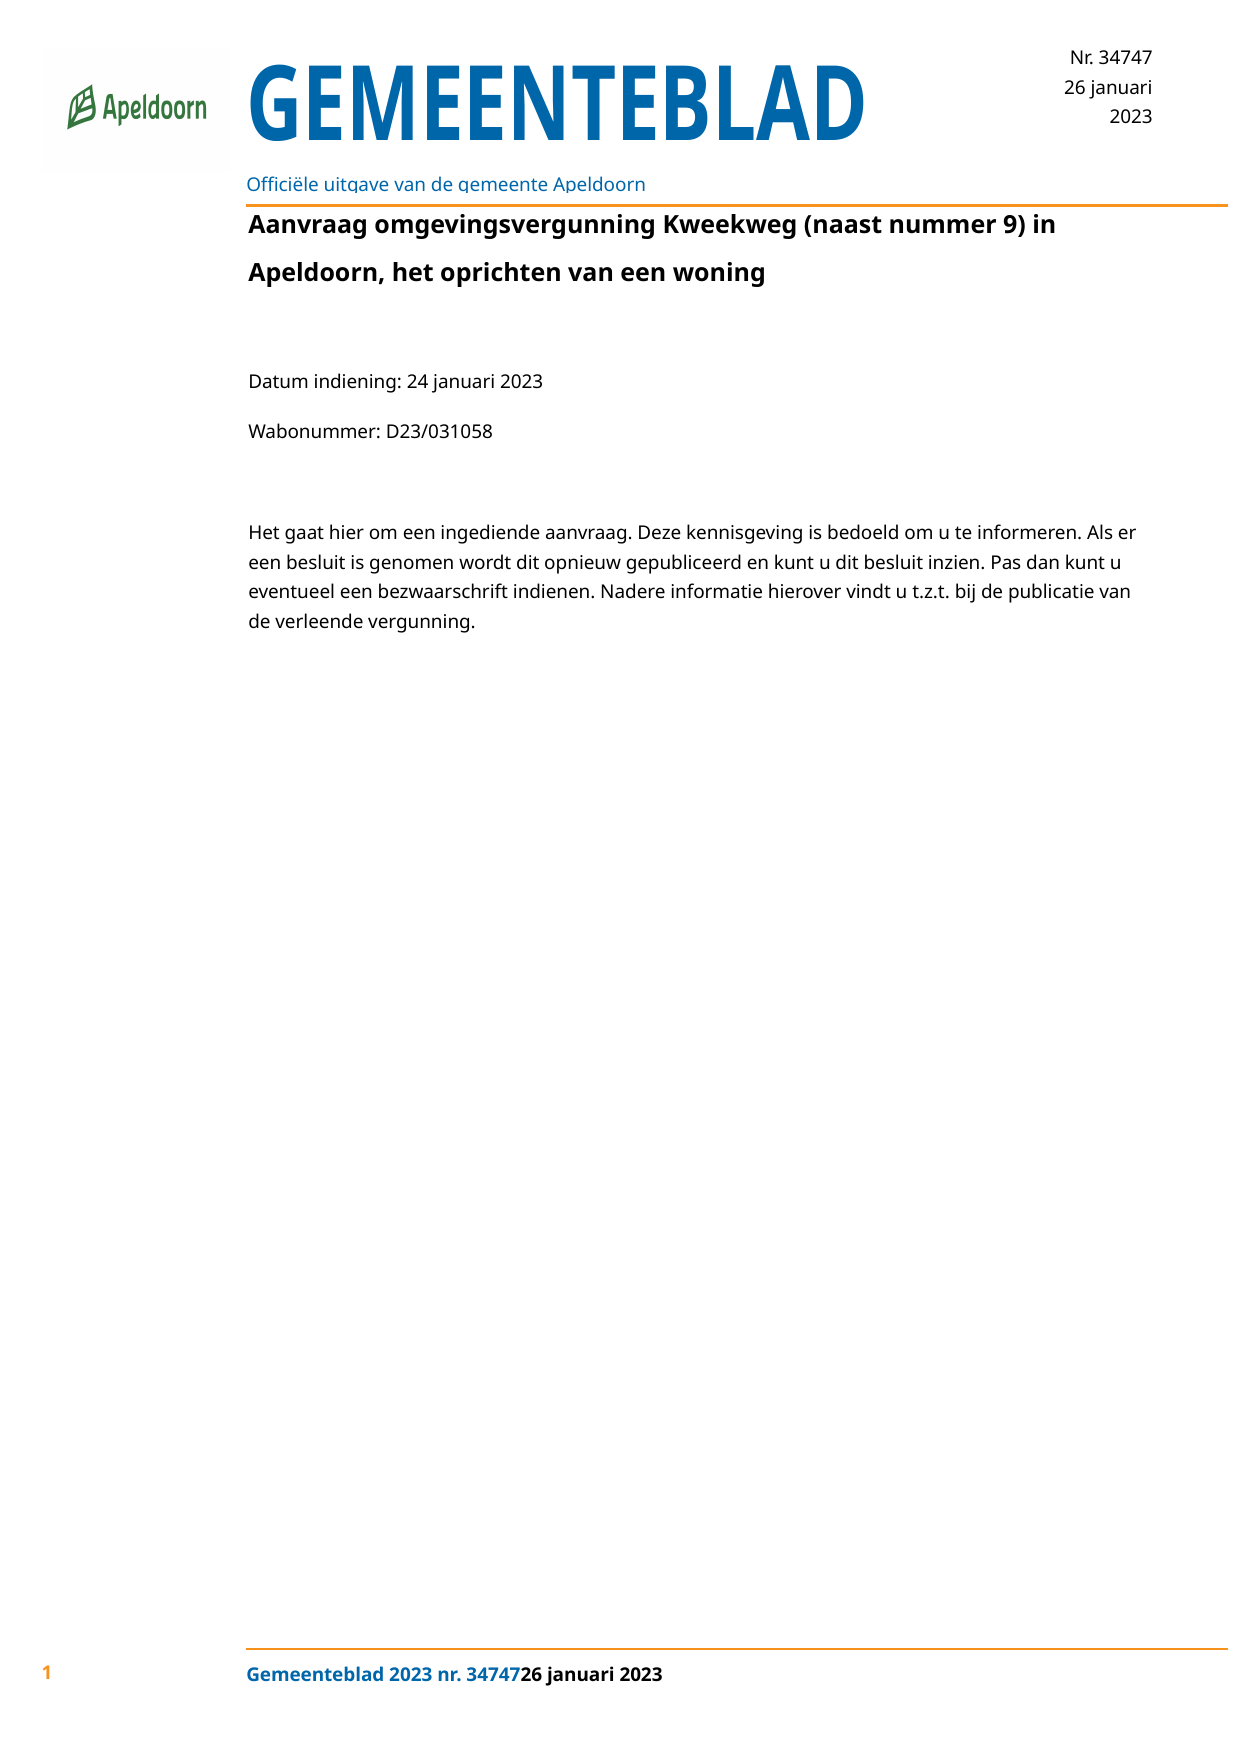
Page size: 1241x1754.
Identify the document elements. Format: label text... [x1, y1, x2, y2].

text Het gaat hier om een ingediende aanvraag. Deze kennisgeving is bedoeld om u te informeren. Als er een besluit is genomen wordt dit opnieuw gepubliceerd en kunt u dit besluit inzien. Pas dan kunt u eventueel een bezwaarschrift indienen. Nadere informatie hierover vindt u t.z.t. bij de publicatie van de verleende vergunning. [248, 519, 1152, 634]
text Wabonummer: D23/031058 [248, 419, 1152, 444]
picture [41, 47, 231, 172]
text Datum indiening: 24 januari 2023 [248, 368, 1152, 394]
text Aanvraag omgevingsvergunning Kweekweg (naast nummer 9) in Apeldoorn, het oprichten van een woning [248, 207, 1152, 288]
